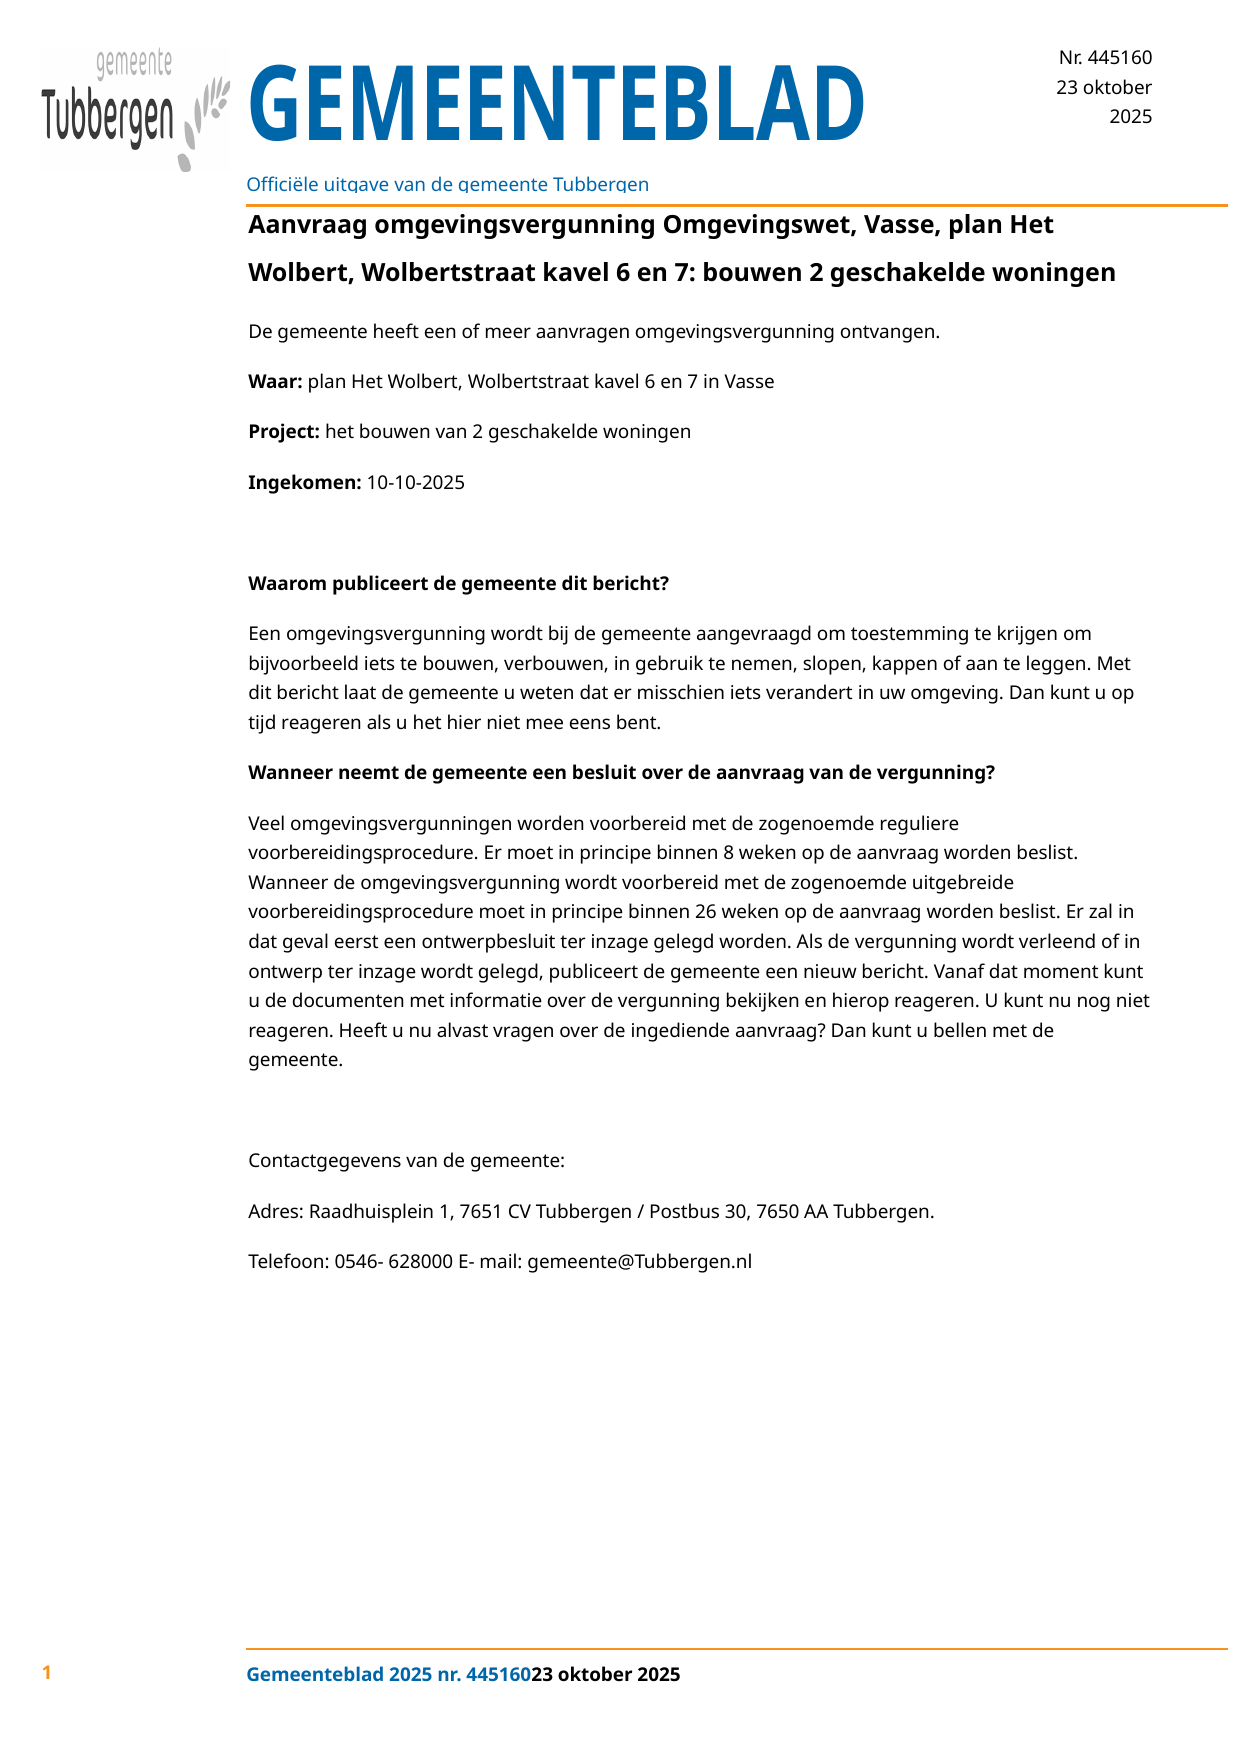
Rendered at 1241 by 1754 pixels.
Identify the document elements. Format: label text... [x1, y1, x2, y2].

text Waarom publiceert de gemeente dit bericht? [248, 570, 1152, 596]
text Ingekomen: 10-10-2025 [248, 469, 1152, 495]
text Contactgegevens van de gemeente: [248, 1147, 1152, 1173]
text Waar: plan Het Wolbert, Wolbertstraat kavel 6 en 7 in Vasse [248, 368, 1152, 394]
picture [41, 47, 231, 172]
text Een omgevingsvergunning wordt bij de gemeente aangevraagd om toestemming te krijgen om bijvoorbeeld iets te bouwen, verbouwen, in gebruik te nemen, slopen, kappen of aan te leggen. Met dit bericht laat de gemeente u weten dat er misschien iets verandert in uw omgeving. Dan kunt u op tijd reageren als u het hier niet mee eens bent. [248, 620, 1152, 735]
text De gemeente heeft een of meer aanvragen omgevingsvergunning ontvangen. [248, 318, 1152, 344]
text Adres: Raadhuisplein 1, 7651 CV Tubbergen / Postbus 30, 7650 AA Tubbergen. [248, 1198, 1152, 1224]
text Telefoon: 0546- 628000 E- mail: gemeente@Tubbergen.nl [248, 1248, 1152, 1274]
text Aanvraag omgevingsvergunning Omgevingswet, Vasse, plan Het Wolbert, Wolbertstraat kavel 6 en 7: bouwen 2 geschakelde woningen [248, 207, 1152, 288]
text Project: het bouwen van 2 geschakelde woningen [248, 419, 1152, 444]
text Wanneer neemt de gemeente een besluit over de aanvraag van de vergunning? [248, 759, 1152, 785]
text Veel omgevingsvergunningen worden voorbereid met de zogenoemde reguliere voorbereidingsprocedure. Er moet in principe binnen 8 weken op de aanvraag worden beslist. Wanneer de omgevingsvergunning wordt voorbereid met de zogenoemde uitgebreide voorbereidingsprocedure moet in principe binnen 26 weken op de aanvraag worden beslist. Er zal in dat geval eerst een ontwerpbesluit ter inzage gelegd worden. Als de vergunning wordt verleend of in ontwerp ter inzage wordt gelegd, publiceert de gemeente een nieuw bericht. Vanaf dat moment kunt u de documenten met informatie over de vergunning bekijken en hierop reageren. U kunt nu nog niet reageren. Heeft u nu alvast vragen over de ingediende aanvraag? Dan kunt u bellen met de gemeente. [248, 810, 1152, 1072]
